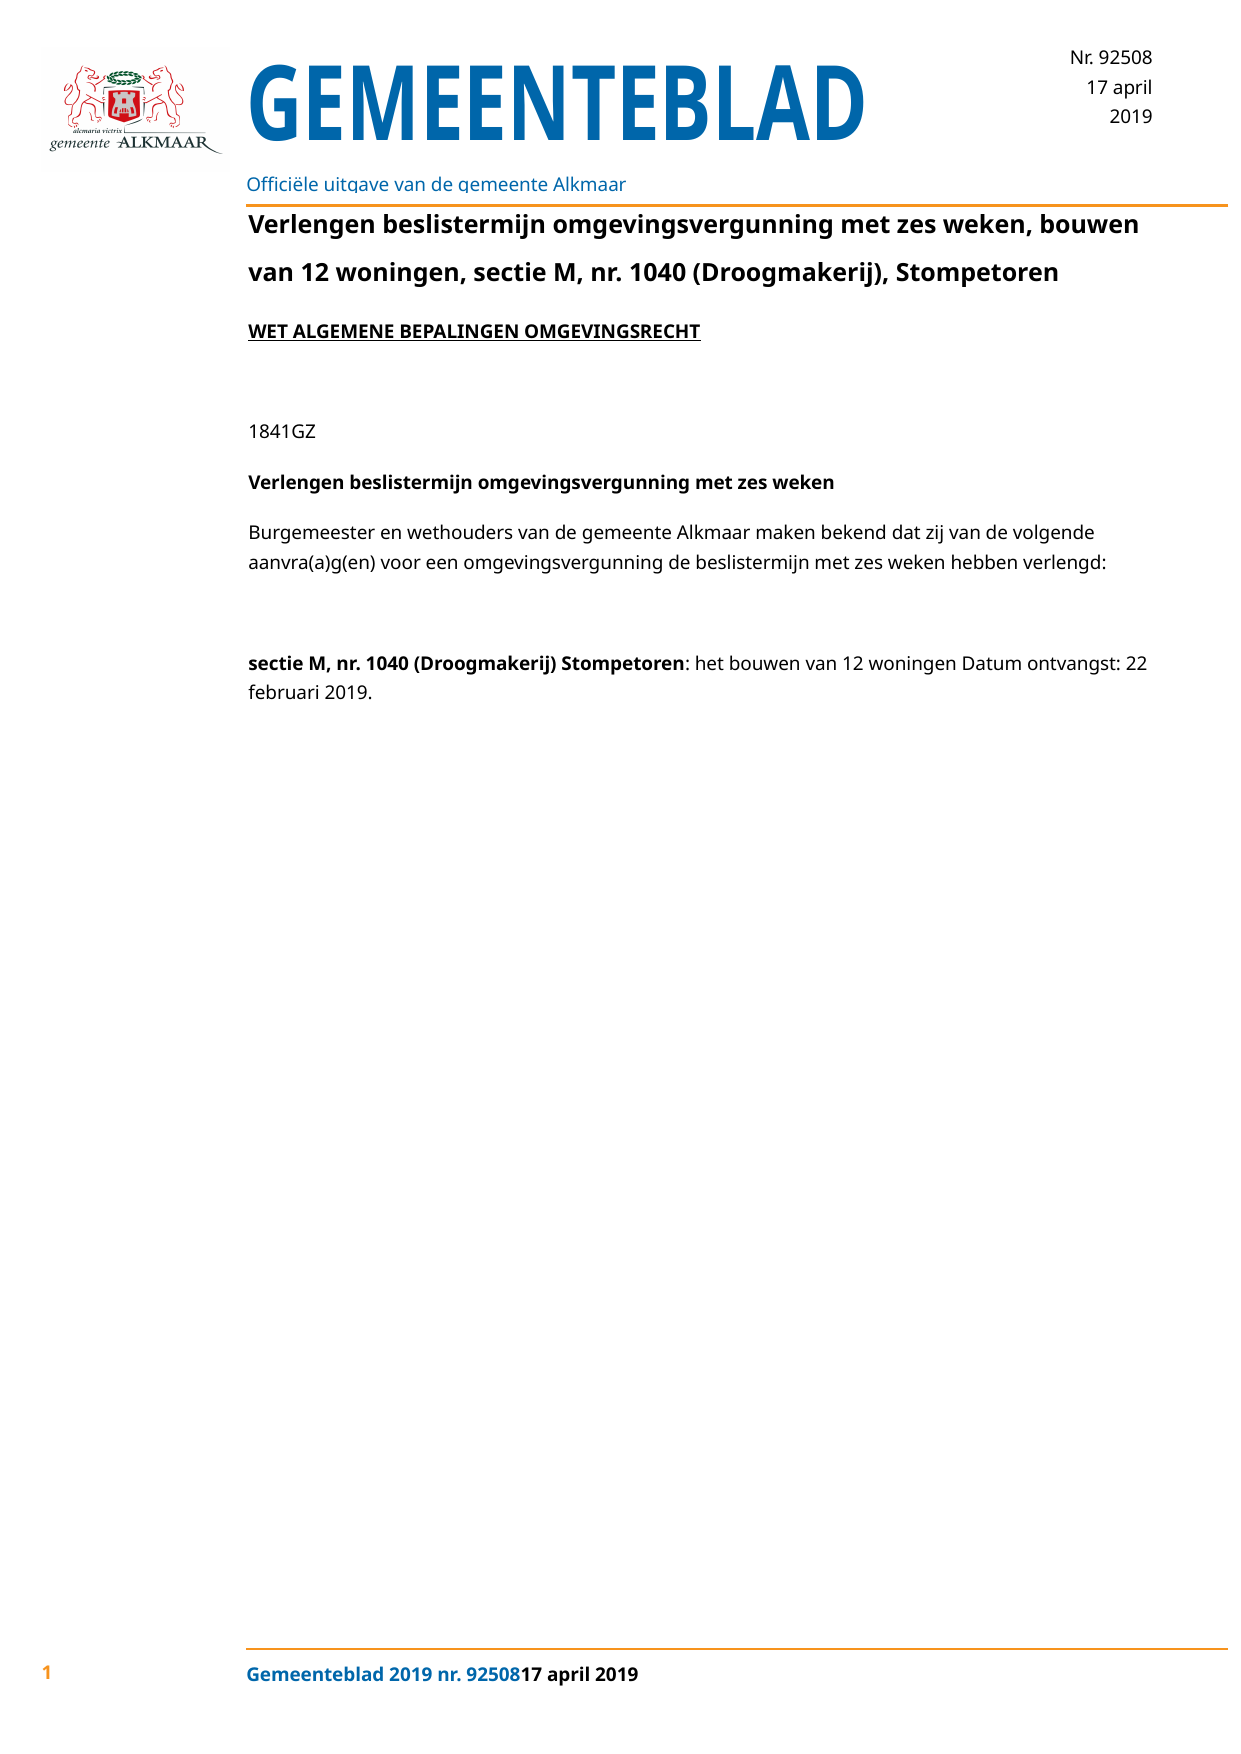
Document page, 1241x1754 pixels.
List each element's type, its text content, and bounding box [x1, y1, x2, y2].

text WET ALGEMENE BEPALINGEN OMGEVINGSRECHT [248, 318, 1152, 344]
text Verlengen beslistermijn omgevingsvergunning met zes weken [248, 469, 1152, 495]
text 1841GZ [248, 419, 1152, 444]
text Verlengen beslistermijn omgevingsvergunning met zes weken, bouwen van 12 woningen, sectie M, nr. 1040 (Droogmakerij), Stompetoren [248, 207, 1152, 288]
picture [41, 47, 231, 172]
text sectie M, nr. 1040 (Droogmakerij) Stompetoren: het bouwen van 12 woningen Datum ontvangst: 22 februari 2019. [248, 650, 1152, 705]
text Burgemeester en wethouders van de gemeente Alkmaar maken bekend dat zij van de volgende aanvra(a)g(en) voor een omgevingsvergunning de beslistermijn met zes weken hebben verlengd: [248, 519, 1152, 575]
